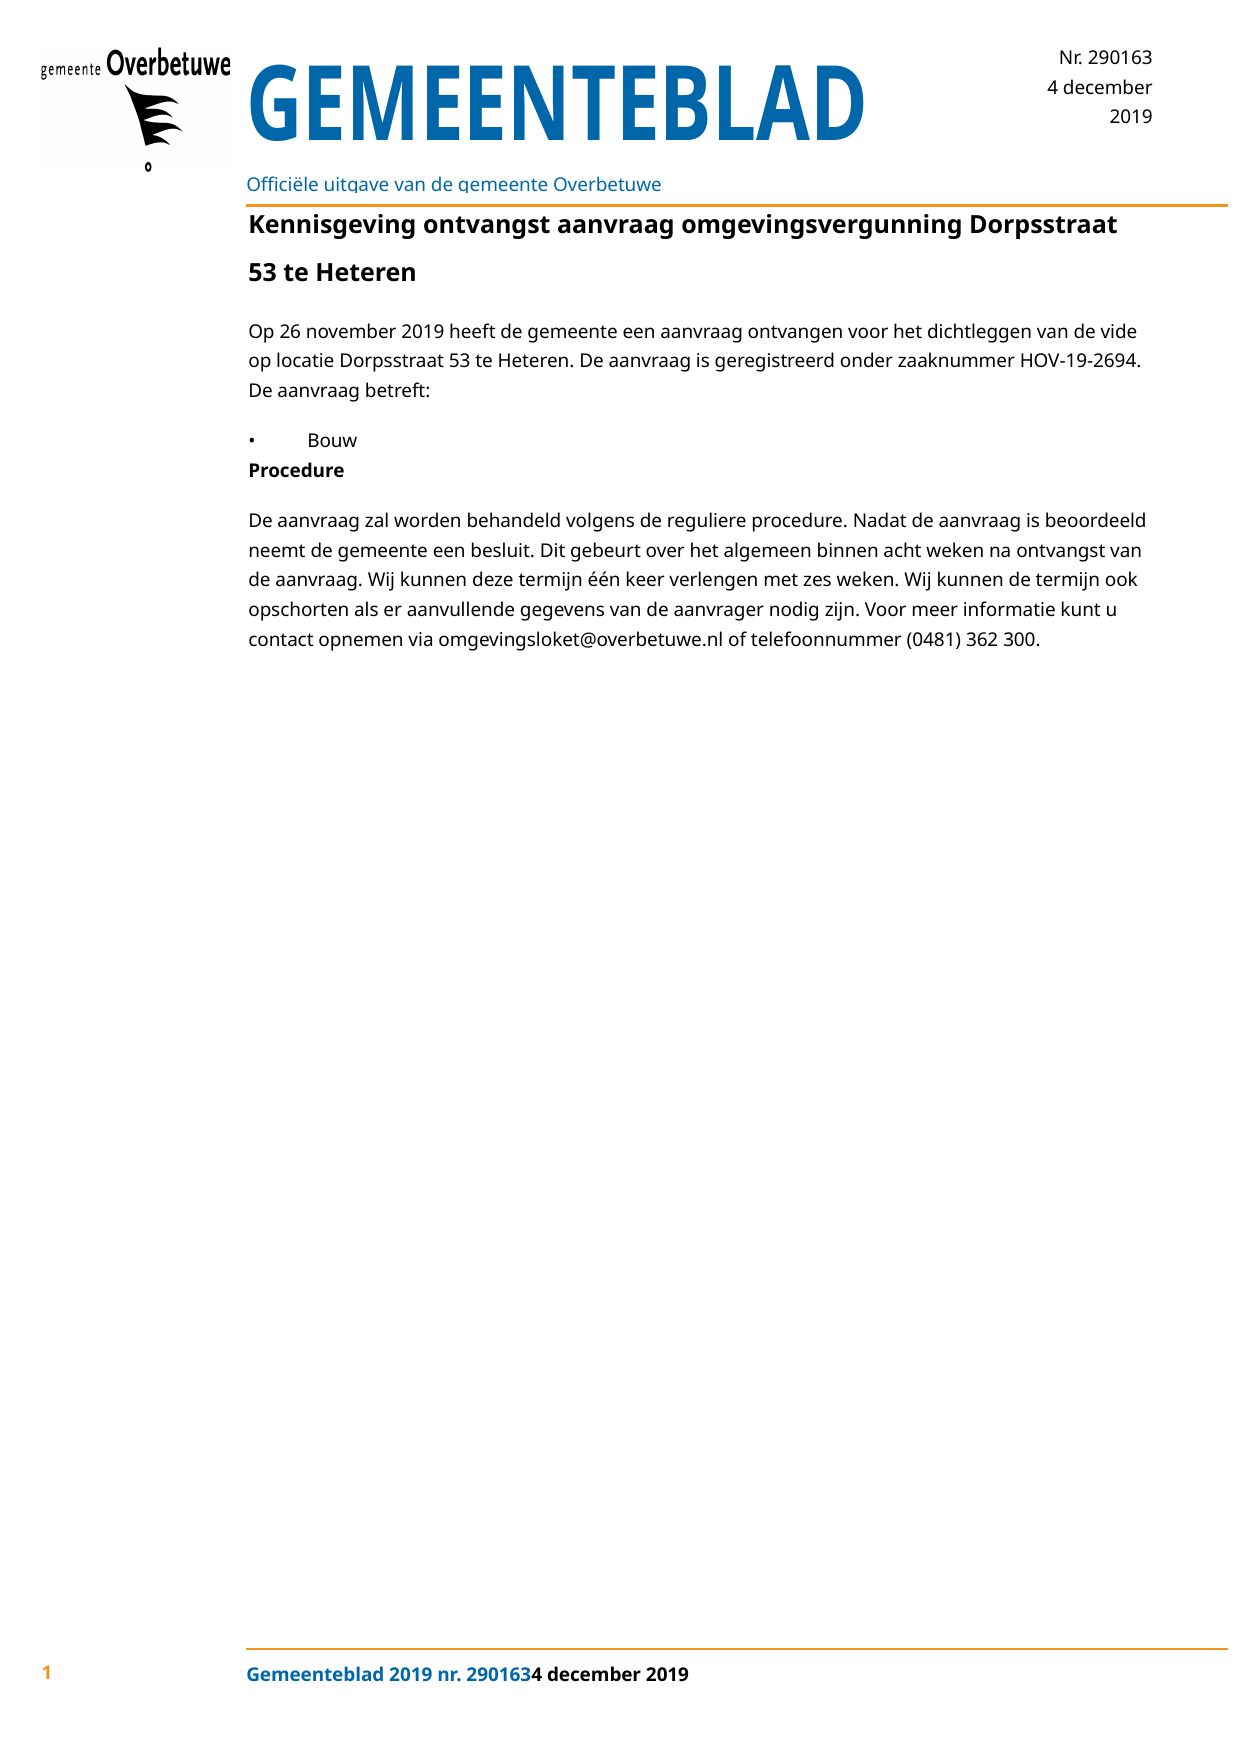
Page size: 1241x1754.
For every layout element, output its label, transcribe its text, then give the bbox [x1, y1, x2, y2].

picture [41, 47, 231, 172]
list Bouw [248, 427, 1152, 453]
text Op 26 november 2019 heeft de gemeente een aanvraag ontvangen voor het dichtleggen van de vide op locatie Dorpsstraat 53 te Heteren. De aanvraag is geregistreerd onder zaaknummer HOV-19-2694. De aanvraag betreft: [248, 318, 1152, 403]
text Procedure [248, 457, 1152, 483]
text De aanvraag zal worden behandeld volgens de reguliere procedure. Nadat de aanvraag is beoordeeld neemt de gemeente een besluit. Dit gebeurt over het algemeen binnen acht weken na ontvangst van de aanvraag. Wij kunnen deze termijn één keer verlengen met zes weken. Wij kunnen de termijn ook opschorten als er aanvullende gegevens van de aanvrager nodig zijn. Voor meer informatie kunt u contact opnemen via omgevingsloket@overbetuwe.nl of telefoonnummer (0481) 362 300. [248, 507, 1152, 652]
text Kennisgeving ontvangst aanvraag omgevingsvergunning Dorpsstraat 53 te Heteren [248, 207, 1152, 288]
